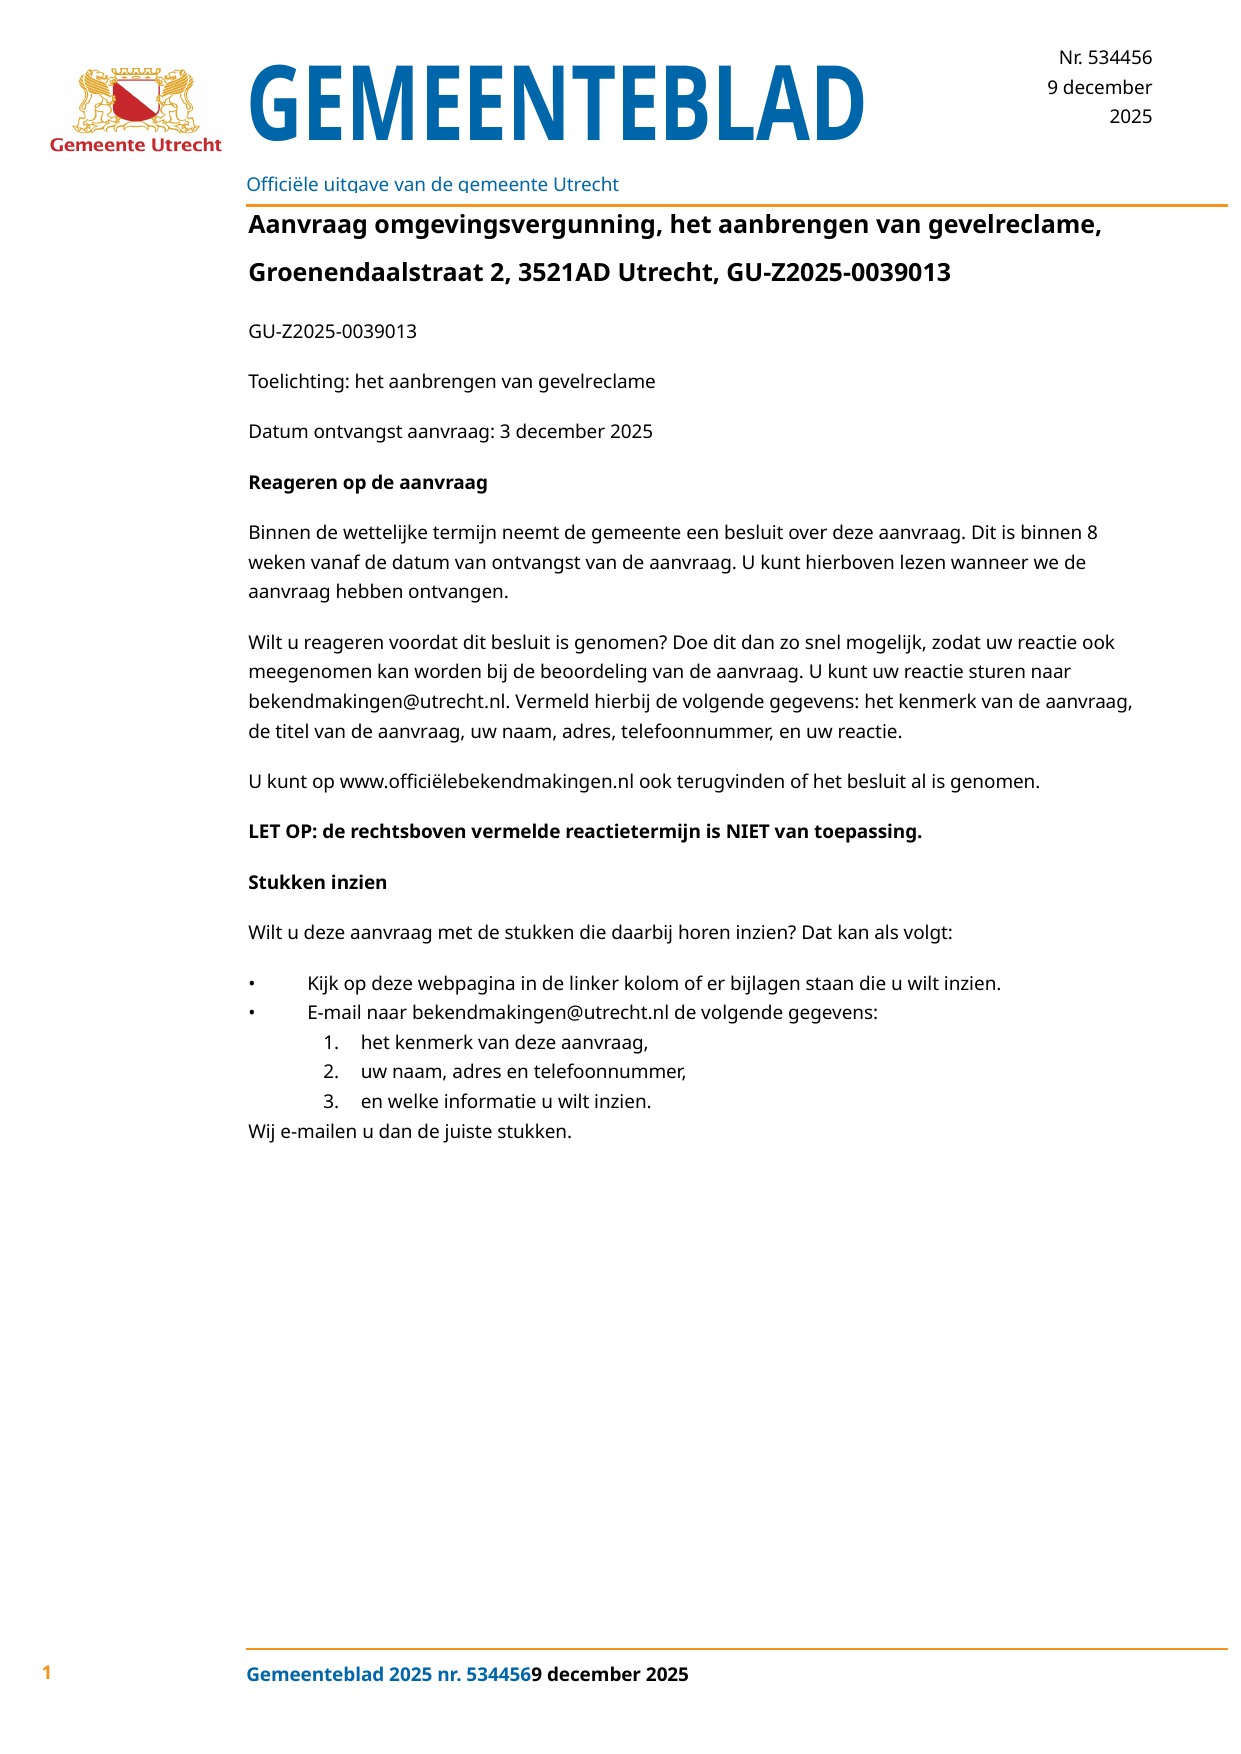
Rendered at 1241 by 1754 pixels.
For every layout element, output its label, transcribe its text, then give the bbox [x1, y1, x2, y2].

text Wij e-mailen u dan de juiste stukken. [248, 1118, 1152, 1144]
text Aanvraag omgevingsvergunning, het aanbrengen van gevelreclame, Groenendaalstraat 2, 3521AD Utrecht, GU-Z2025-0039013 [248, 207, 1152, 288]
picture [41, 47, 231, 172]
text Wilt u deze aanvraag met de stukken die daarbij horen inzien? Dat kan als volgt: [248, 919, 1152, 945]
text LET OP: de rechtsboven vermelde reactietermijn is NIET van toepassing. [248, 819, 1152, 844]
text GU-Z2025-0039013 [248, 318, 1152, 344]
text Toelichting: het aanbrengen van gevelreclame [248, 368, 1152, 394]
list E-mail naar bekendmakingen@utrecht.nl de volgende gegevens: [248, 999, 1152, 1025]
list Kijk op deze webpagina in de linker kolom of er bijlagen staan die u wilt inzien. [248, 970, 1152, 996]
text Reageren op de aanvraag [248, 469, 1152, 495]
text U kunt op www.officiëlebekendmakingen.nl ook terugvinden of het besluit al is genomen. [248, 768, 1152, 794]
list en welke informatie u wilt inzien. [323, 1088, 1152, 1114]
text Binnen de wettelijke termijn neemt de gemeente een besluit over deze aanvraag. Dit is binnen 8 weken vanaf de datum van ontvangst van de aanvraag. U kunt hierboven lezen wanneer we de aanvraag hebben ontvangen. [248, 519, 1152, 604]
text Wilt u reageren voordat dit besluit is genomen? Doe dit dan zo snel mogelijk, zodat uw reactie ook meegenomen kan worden bij de beoordeling van de aanvraag. U kunt uw reactie sturen naar bekendmakingen@utrecht.nl. Vermeld hierbij de volgende gegevens: het kenmerk van de aanvraag, de titel van de aanvraag, uw naam, adres, telefoonnummer, en uw reactie. [248, 629, 1152, 744]
list uw naam, adres en telefoonnummer, [323, 1059, 1152, 1084]
text Stukken inzien [248, 869, 1152, 895]
text Datum ontvangst aanvraag: 3 december 2025 [248, 419, 1152, 444]
list het kenmerk van deze aanvraag, [323, 1029, 1152, 1055]
